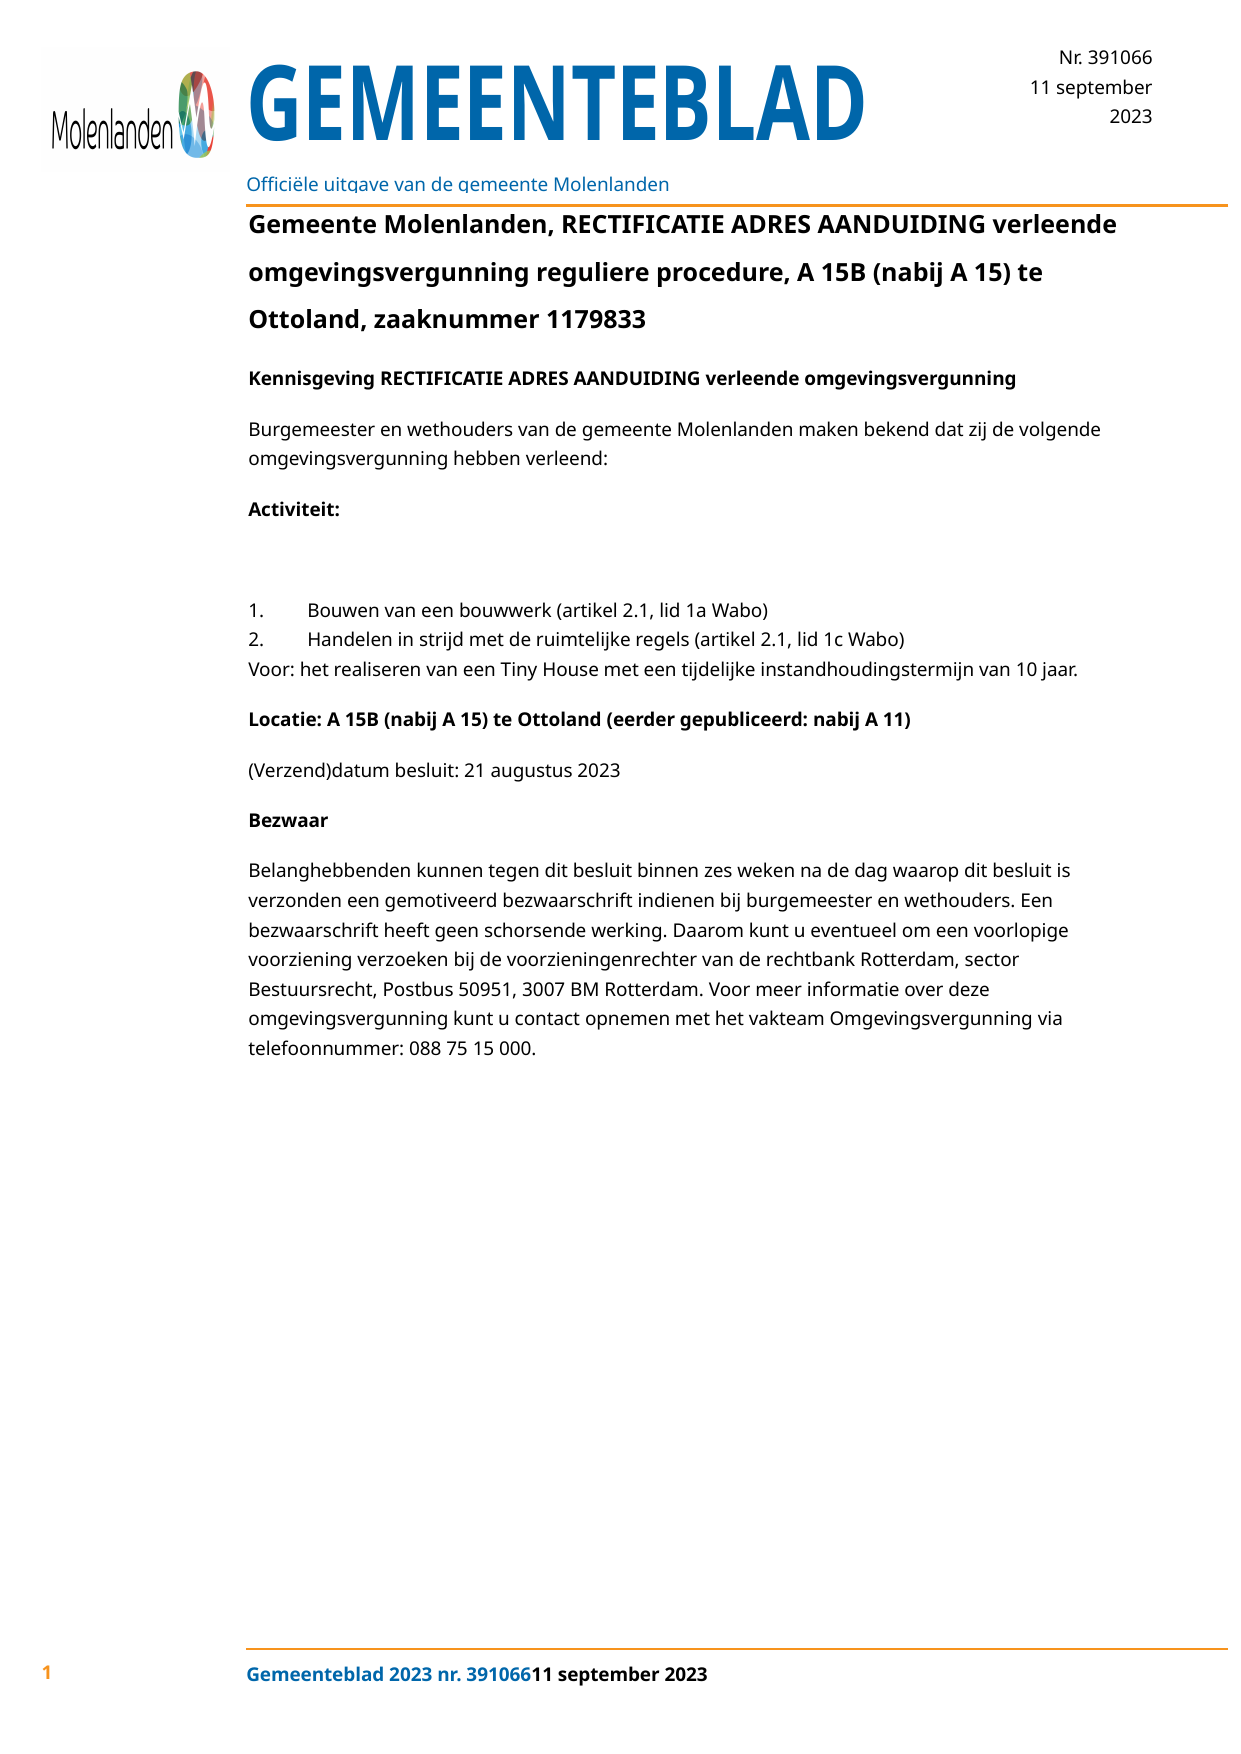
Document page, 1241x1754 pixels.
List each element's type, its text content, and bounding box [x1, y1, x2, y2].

text Kennisgeving RECTIFICATIE ADRES AANDUIDING verleende omgevingsvergunning [248, 366, 1152, 391]
text Bezwaar [248, 807, 1152, 833]
list Bouwen van een bouwwerk (artikel 2.1, lid 1a Wabo) [248, 597, 1152, 622]
text (Verzend)datum besluit: 21 augustus 2023 [248, 757, 1152, 782]
text Activiteit: [248, 496, 1152, 522]
text Gemeente Molenlanden, RECTIFICATIE ADRES AANDUIDING verleende omgevingsvergunning reguliere procedure, A 15B (nabij A 15) te Ottoland, zaaknummer 1179833 [248, 207, 1152, 336]
text Burgemeester en wethouders van de gemeente Molenlanden maken bekend dat zij de volgende omgevingsvergunning hebben verleend: [248, 416, 1152, 471]
picture [41, 47, 231, 172]
text Belanghebbenden kunnen tegen dit besluit binnen zes weken na de dag waarop dit besluit is verzonden een gemotiveerd bezwaarschrift indienen bij burgemeester en wethouders. Een bezwaarschrift heeft geen schorsende werking. Daarom kunt u eventueel om een voorlopige voorziening verzoeken bij de voorzieningenrechter van de rechtbank Rotterdam, sector Bestuursrecht, Postbus 50951, 3007 BM Rotterdam. Voor meer informatie over deze omgevingsvergunning kunt u contact opnemen met het vakteam Omgevingsvergunning via telefoonnummer: 088 75 15 000. [248, 858, 1152, 1061]
text Voor: het realiseren van een Tiny House met een tijdelijke instandhoudingstermijn van 10 jaar. [248, 656, 1152, 682]
list Handelen in strijd met de ruimtelijke regels (artikel 2.1, lid 1c Wabo) [248, 626, 1152, 652]
text Locatie: A 15B (nabij A 15) te Ottoland (eerder gepubliceerd: nabij A 11) [248, 706, 1152, 732]
